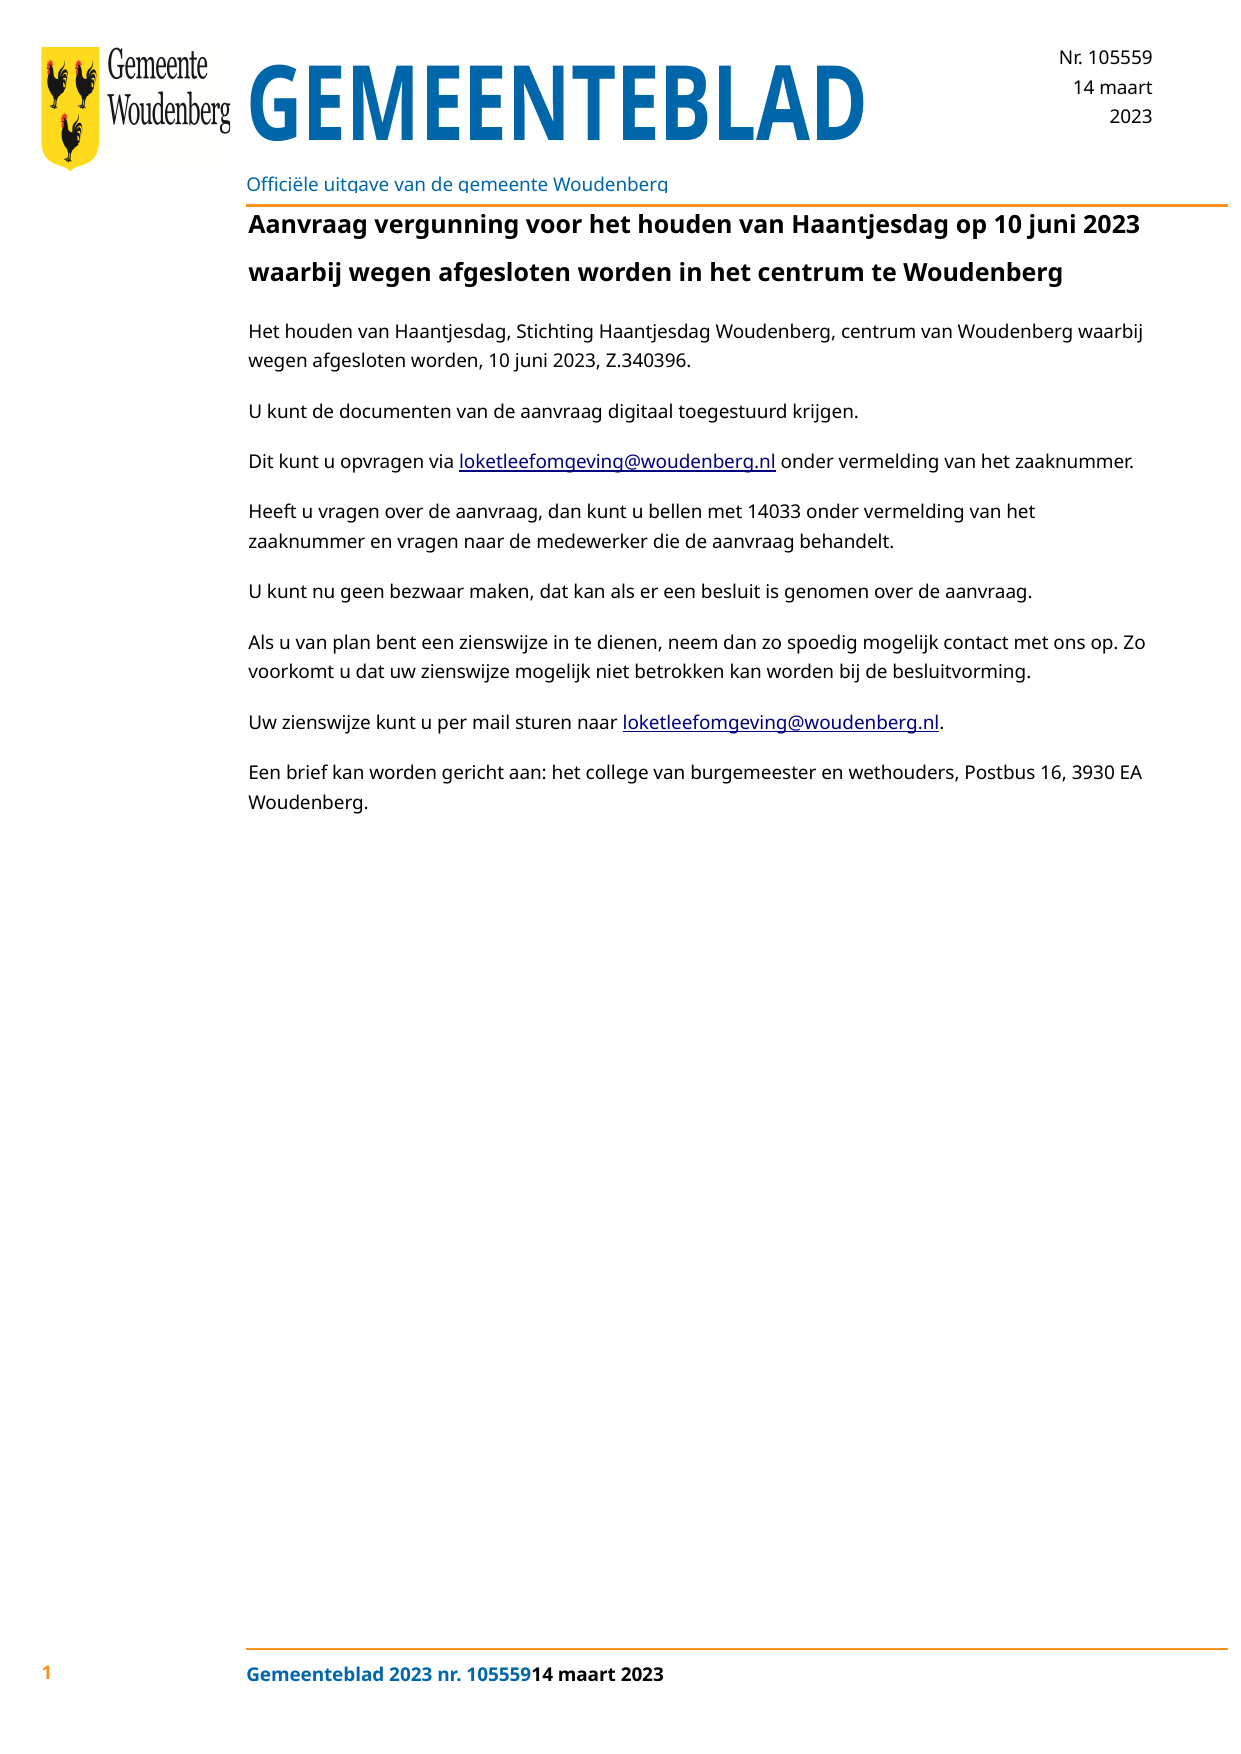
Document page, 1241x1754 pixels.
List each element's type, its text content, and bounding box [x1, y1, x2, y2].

text Dit kunt u opvragen via loketleefomgeving@woudenberg.nl onder vermelding van het zaaknummer. [248, 448, 1152, 474]
text Het houden van Haantjesdag, Stichting Haantjesdag Woudenberg, centrum van Woudenberg waarbij wegen afgesloten worden, 10 juni 2023, Z.340396. [248, 318, 1152, 373]
text Heeft u vragen over de aanvraag, dan kunt u bellen met 14033 onder vermelding van het zaaknummer en vragen naar de medewerker die de aanvraag behandelt. [248, 499, 1152, 554]
text Aanvraag vergunning voor het houden van Haantjesdag op 10 juni 2023 waarbij wegen afgesloten worden in het centrum te Woudenberg [248, 207, 1152, 288]
text U kunt de documenten van de aanvraag digitaal toegestuurd krijgen. [248, 398, 1152, 424]
text Uw zienswijze kunt u per mail sturen naar loketleefomgeving@woudenberg.nl. [248, 709, 1152, 735]
text U kunt nu geen bezwaar maken, dat kan als er een besluit is genomen over de aanvraag. [248, 579, 1152, 604]
text Een brief kan worden gericht aan: het college van burgemeester en wethouders, Postbus 16, 3930 EA Woudenberg. [248, 759, 1152, 815]
picture [41, 47, 231, 172]
text Als u van plan bent een zienswijze in te dienen, neem dan zo spoedig mogelijk contact met ons op. Zo voorkomt u dat uw zienswijze mogelijk niet betrokken kan worden bij de besluitvorming. [248, 629, 1152, 684]
